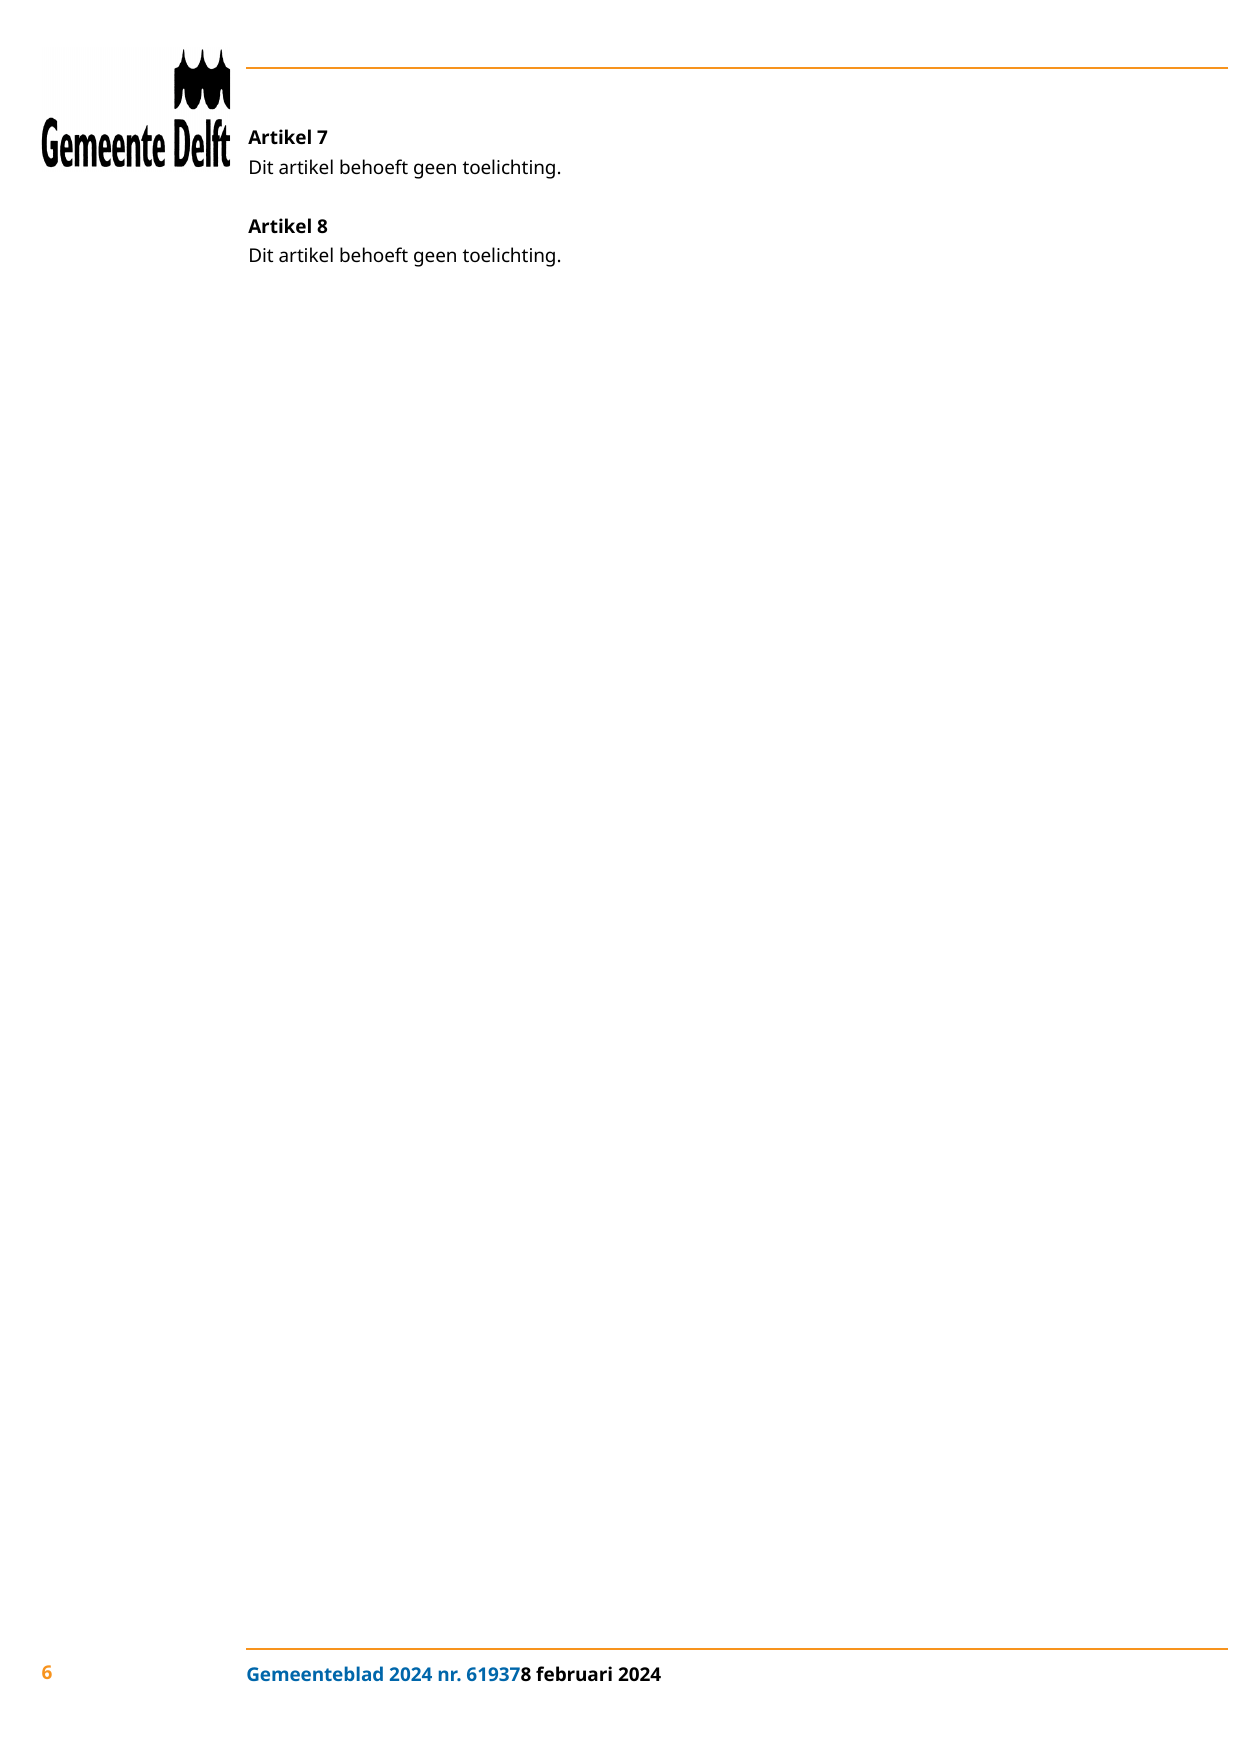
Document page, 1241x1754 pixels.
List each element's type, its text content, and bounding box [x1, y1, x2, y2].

text Artikel 7 [248, 124, 1152, 150]
text Dit artikel behoeft geen toelichting. [248, 154, 1152, 180]
text Artikel 8 [248, 213, 1152, 239]
text Dit artikel behoeft geen toelichting. [248, 243, 1152, 268]
picture [41, 47, 231, 172]
